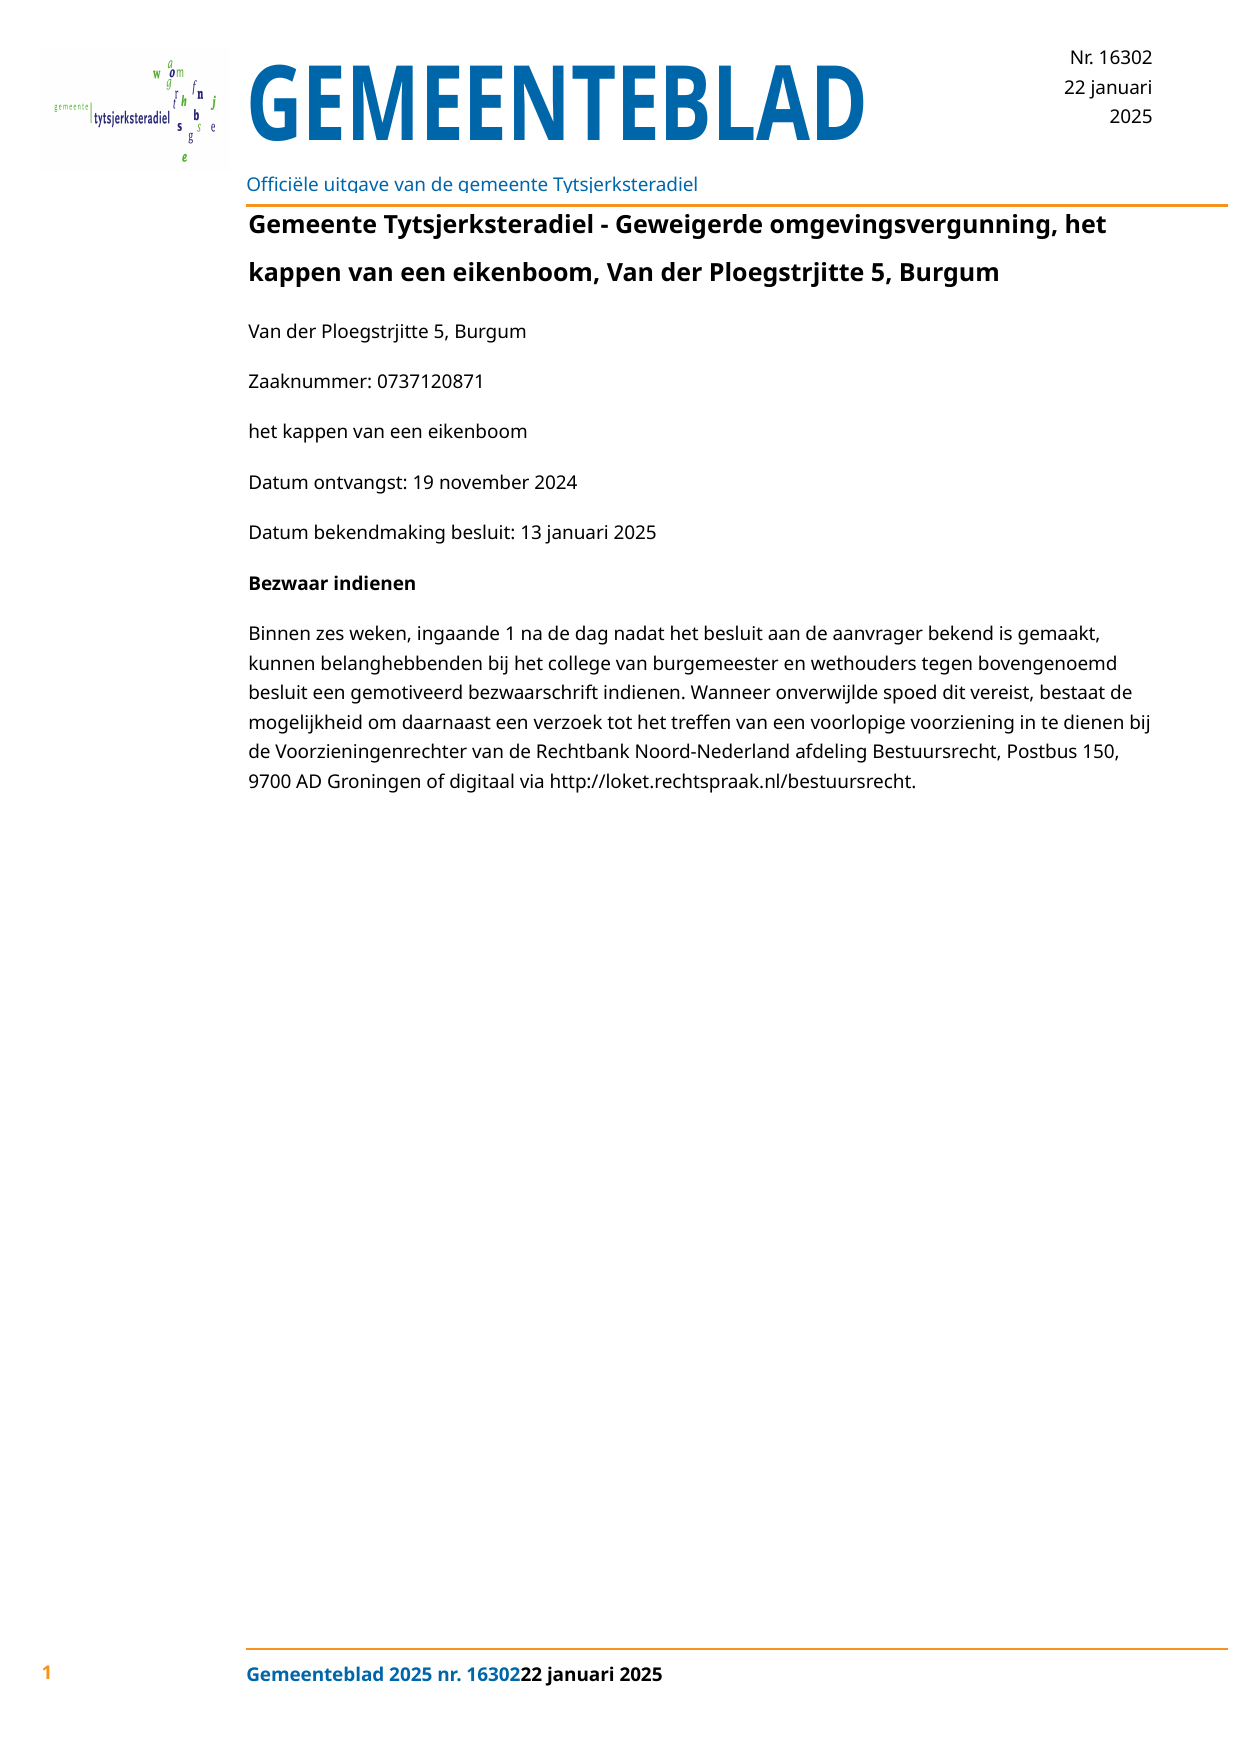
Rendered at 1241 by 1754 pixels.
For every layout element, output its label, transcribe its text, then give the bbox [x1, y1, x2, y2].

text Binnen zes weken, ingaande 1 na de dag nadat het besluit aan de aanvrager bekend is gemaakt, kunnen belanghebbenden bij het college van burgemeester en wethouders tegen bovengenoemd besluit een gemotiveerd bezwaarschrift indienen. Wanneer onverwijlde spoed dit vereist, bestaat de mogelijkheid om daarnaast een verzoek tot het treffen van een voorlopige voorziening in te dienen bij de Voorzieningenrechter van de Rechtbank Noord-Nederland afdeling Bestuursrecht, Postbus 150, 9700 AD Groningen of digitaal via http://loket.rechtspraak.nl/bestuursrecht. [248, 620, 1152, 794]
text Datum ontvangst: 19 november 2024 [248, 469, 1152, 495]
text Datum bekendmaking besluit: 13 januari 2025 [248, 519, 1152, 545]
text Gemeente Tytsjerksteradiel - Geweigerde omgevingsvergunning, het kappen van een eikenboom, Van der Ploegstrjitte 5, Burgum [248, 207, 1152, 288]
picture [41, 47, 231, 172]
text Van der Ploegstrjitte 5, Burgum [248, 318, 1152, 344]
text het kappen van een eikenboom [248, 419, 1152, 444]
text Zaaknummer: 0737120871 [248, 368, 1152, 394]
text Bezwaar indienen [248, 570, 1152, 596]
